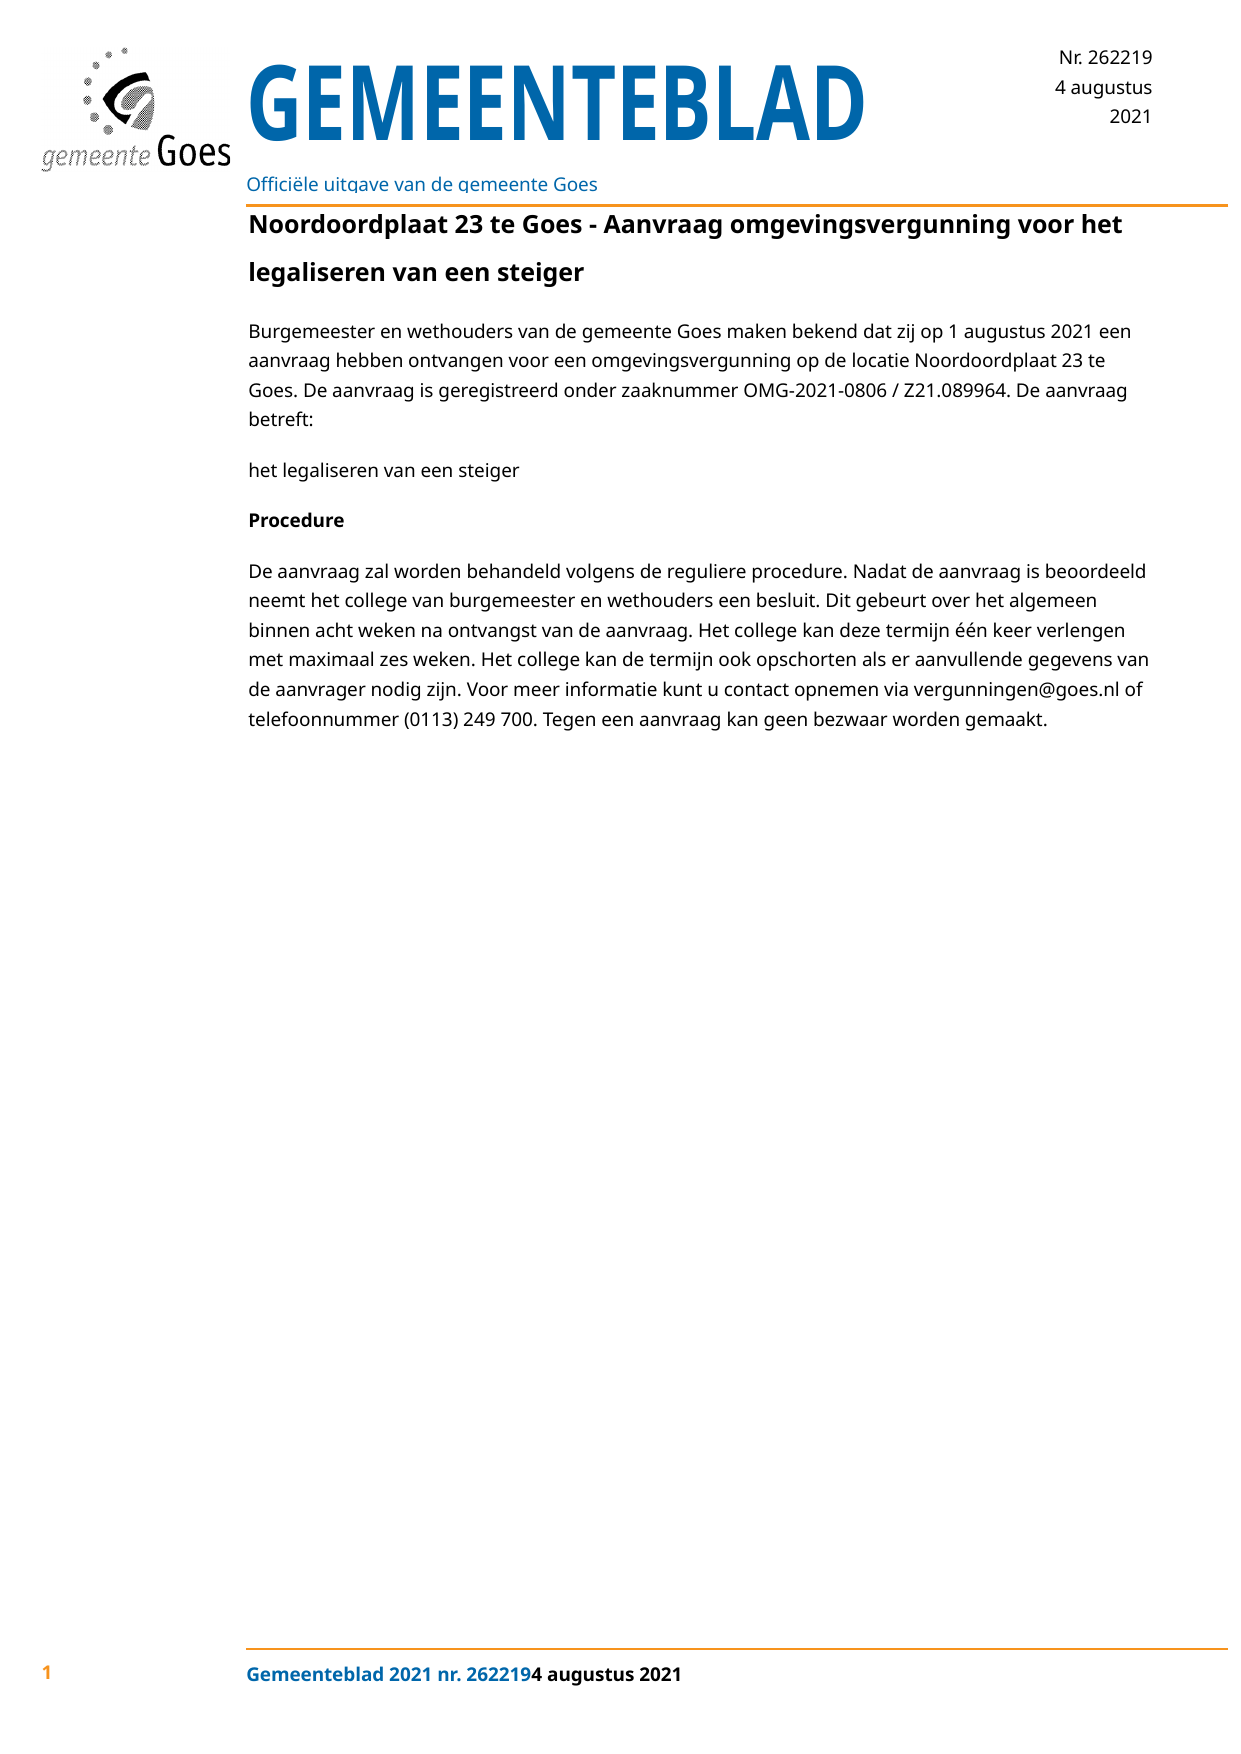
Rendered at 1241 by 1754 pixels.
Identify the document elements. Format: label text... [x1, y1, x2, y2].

picture [41, 47, 231, 172]
text het legaliseren van een steiger [248, 457, 1152, 483]
text De aanvraag zal worden behandeld volgens de reguliere procedure. Nadat de aanvraag is beoordeeld neemt het college van burgemeester en wethouders een besluit. Dit gebeurt over het algemeen binnen acht weken na ontvangst van de aanvraag. Het college kan deze termijn één keer verlengen met maximaal zes weken. Het college kan de termijn ook opschorten als er aanvullende gegevens van de aanvrager nodig zijn. Voor meer informatie kunt u contact opnemen via vergunningen@goes.nl of telefoonnummer (0113) 249 700. Tegen een aanvraag kan geen bezwaar worden gemaakt. [248, 558, 1152, 732]
text Procedure [248, 507, 1152, 533]
text Noordoordplaat 23 te Goes - Aanvraag omgevingsvergunning voor het legaliseren van een steiger [248, 207, 1152, 288]
text Burgemeester en wethouders van de gemeente Goes maken bekend dat zij op 1 augustus 2021 een aanvraag hebben ontvangen voor een omgevingsvergunning op de locatie Noordoordplaat 23 te Goes. De aanvraag is geregistreerd onder zaaknummer OMG-2021-0806 / Z21.089964. De aanvraag betreft: [248, 318, 1152, 432]
